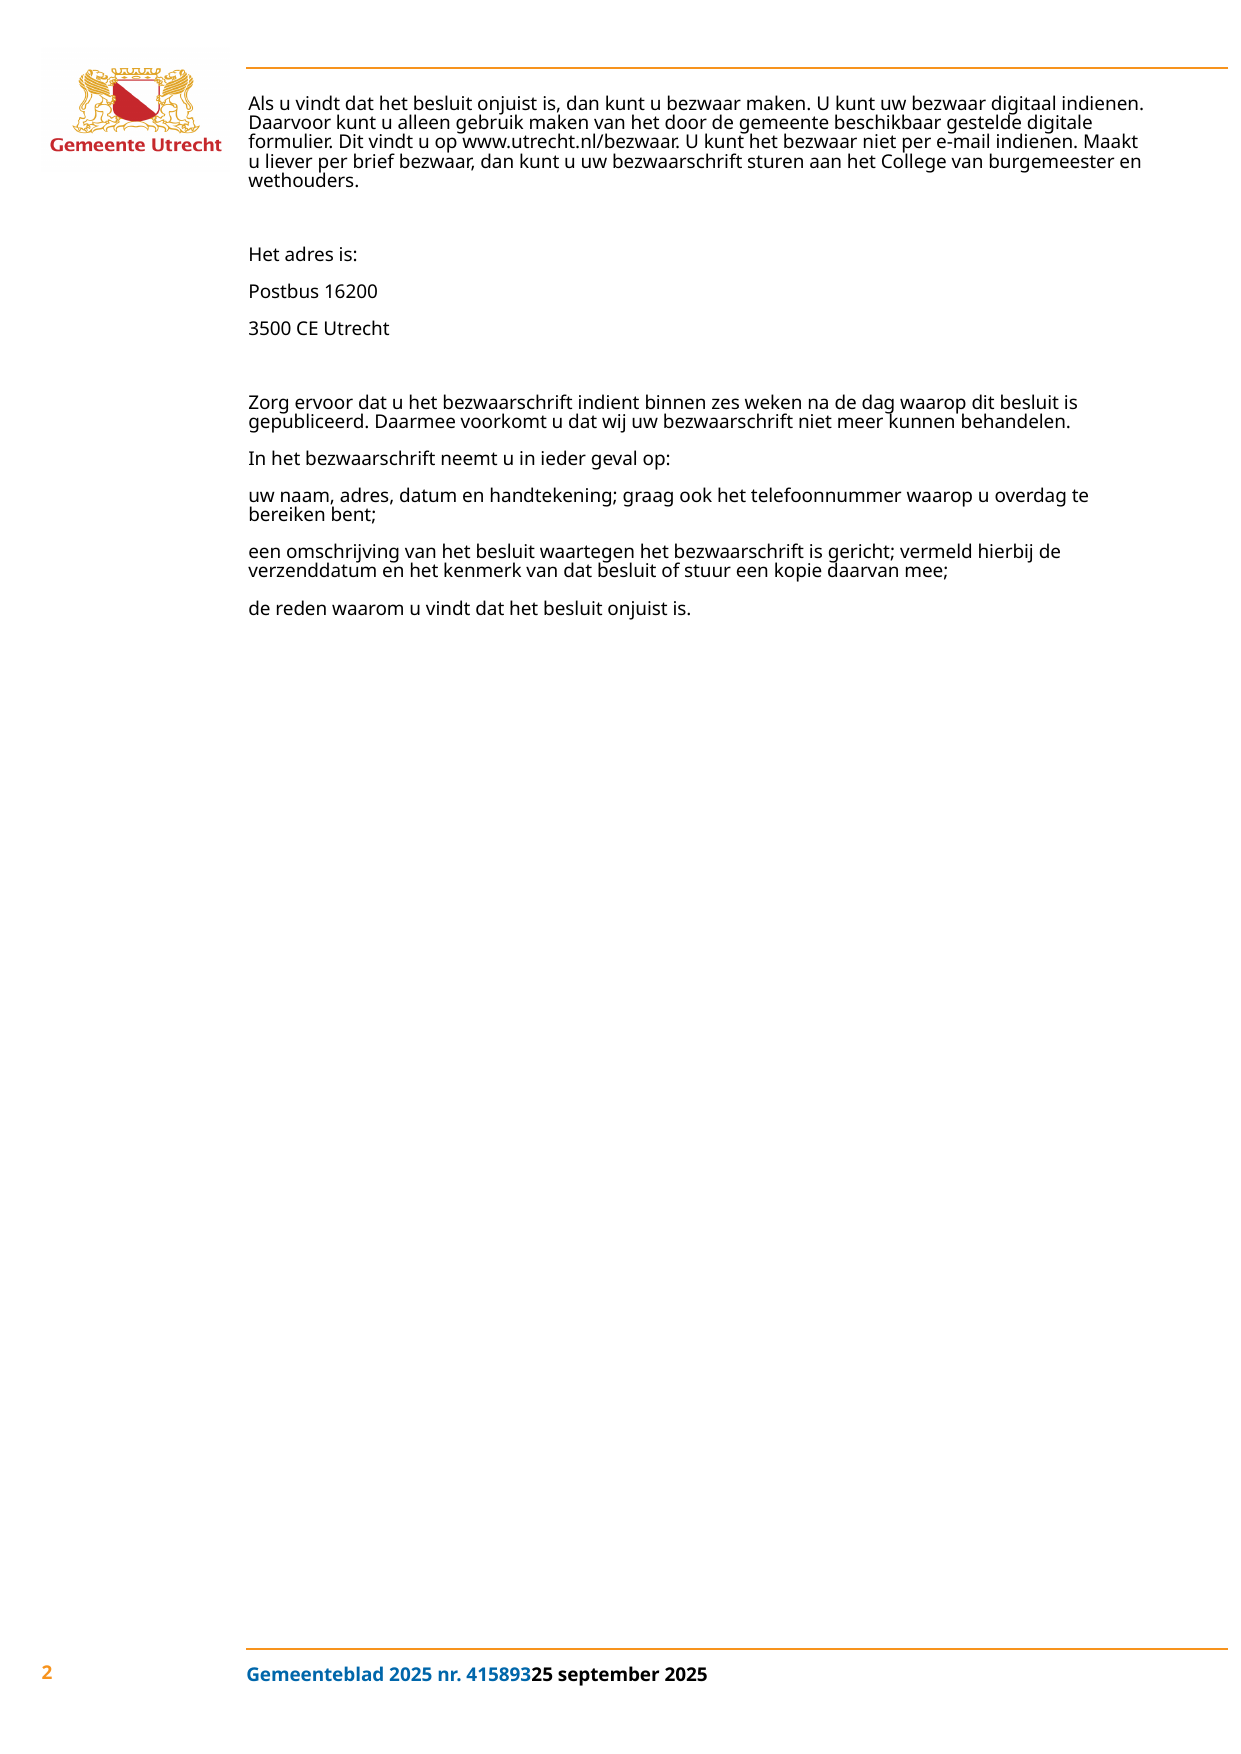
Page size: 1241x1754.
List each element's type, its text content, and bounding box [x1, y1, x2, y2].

text 3500 CE Utrecht [248, 320, 1152, 339]
text een omschrijving van het besluit waartegen het bezwaarschrift is gericht; vermeld hierbij de verzenddatum en het kenmerk van dat besluit of stuur een kopie daarvan mee; [248, 543, 1152, 582]
text Zorg ervoor dat u het bezwaarschrift indient binnen zes weken na de dag waarop dit besluit is gepubliceerd. Daarmee voorkomt u dat wij uw bezwaarschrift niet meer kunnen behandelen. [248, 394, 1152, 432]
text Als u vindt dat het besluit onjuist is, dan kunt u bezwaar maken. U kunt uw bezwaar digitaal indienen. Daarvoor kunt u alleen gebruik maken van het door de gemeente beschikbaar gestelde digitale formulier. Dit vindt u op www.utrecht.nl/bezwaar. U kunt het bezwaar niet per e-mail indienen. Maakt u liever per brief bezwaar, dan kunt u uw bezwaarschrift sturen aan het College van burgemeester en wethouders. [248, 95, 1152, 191]
text In het bezwaarschrift neemt u in ieder geval op: [248, 450, 1152, 469]
text de reden waarom u vindt dat het besluit onjuist is. [248, 599, 1152, 619]
text uw naam, adres, datum en handtekening; graag ook het telefoonnummer waarop u overdag te bereiken bent; [248, 487, 1152, 526]
picture [41, 47, 231, 172]
text Postbus 16200 [248, 283, 1152, 302]
text Het adres is: [248, 246, 1152, 265]
